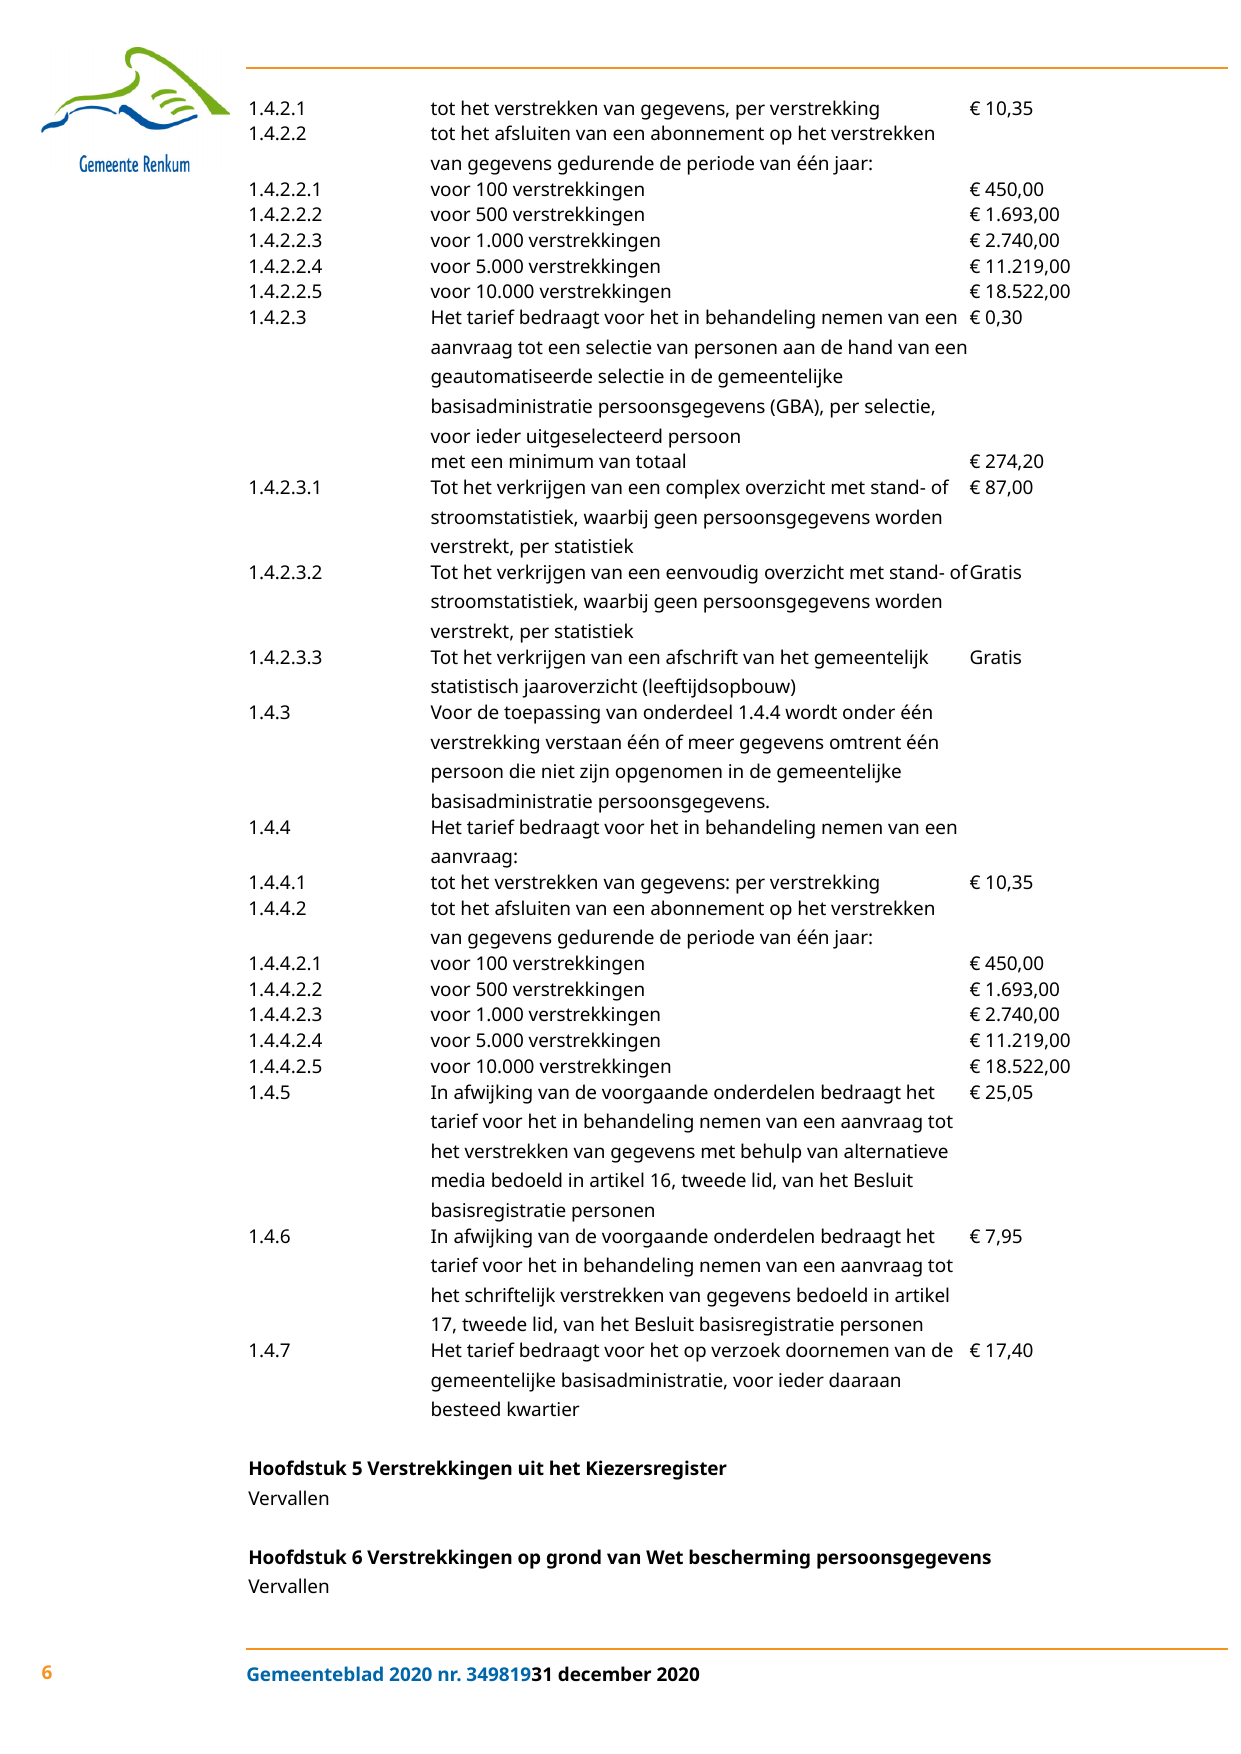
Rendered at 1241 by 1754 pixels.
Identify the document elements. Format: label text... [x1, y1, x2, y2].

table_cell 1.4.2.2.2 [248, 202, 430, 227]
table_cell Gratis [969, 559, 1152, 644]
table_cell € 11.219,00 [969, 253, 1152, 279]
table_cell 1.4.4.2.4 [248, 1028, 430, 1053]
table_cell € 10,35 [969, 95, 1152, 121]
table_cell Voor de toepassing van onderdeel 1.4.4 wordt onder één verstrekking verstaan één of meer gegevens omtrent één persoon die niet zijn opgenomen in de gemeentelijke basisadministratie persoonsgegevens. [430, 699, 969, 814]
table_cell voor 1.000 verstrekkingen [430, 227, 969, 253]
table_cell € 7,95 [969, 1223, 1152, 1337]
table_cell € 87,00 [969, 474, 1152, 559]
table_cell voor 500 verstrekkingen [430, 976, 969, 1002]
table_cell Het tarief bedraagt voor het op verzoek doornemen van de gemeentelijke basisadministratie, voor ieder daaraan besteed kwartier [430, 1338, 969, 1422]
table_cell 1.4.2.2.3 [248, 227, 430, 253]
table_cell € 450,00 [969, 176, 1152, 202]
text Hoofdstuk 6 Verstrekkingen op grond van Wet bescherming persoonsgegevens [248, 1544, 1152, 1569]
table_cell [969, 895, 1152, 950]
table_cell Tot het verkrijgen van een complex overzicht met stand- of stroomstatistiek, waarbij geen persoonsgegevens worden verstrekt, per statistiek [430, 474, 969, 559]
table_cell Het tarief bedraagt voor het in behandeling nemen van een aanvraag tot een selectie van personen aan de hand van een geautomatiseerde selectie in de gemeentelijke basisadministratie persoonsgegevens (GBA), per selectie, voor ieder uitgeselecteerd persoon [430, 305, 969, 448]
table_cell voor 100 verstrekkingen [430, 950, 969, 976]
table_cell Tot het verkrijgen van een eenvoudig overzicht met stand- of stroomstatistiek, waarbij geen persoonsgegevens worden verstrekt, per statistiek [430, 559, 969, 644]
table_cell € 274,20 [969, 449, 1152, 474]
table_cell 1.4.4.2.3 [248, 1002, 430, 1027]
table_cell € 2.740,00 [969, 1002, 1152, 1027]
table_cell In afwijking van de voorgaande onderdelen bedraagt het tarief voor het in behandeling nemen van een aanvraag tot het verstrekken van gegevens met behulp van alternatieve media bedoeld in artikel 16, tweede lid, van het Besluit basisregistratie personen [430, 1079, 969, 1223]
table_cell tot het afsluiten van een abonnement op het verstrekken van gegevens gedurende de periode van één jaar: [430, 121, 969, 176]
table_cell voor 5.000 verstrekkingen [430, 253, 969, 279]
table_cell 1.4.2.1 [248, 95, 430, 121]
table_cell tot het verstrekken van gegevens: per verstrekking [430, 869, 969, 895]
table_cell voor 500 verstrekkingen [430, 202, 969, 227]
table_cell 1.4.4.2.1 [248, 950, 430, 976]
table_cell € 18.522,00 [969, 279, 1152, 304]
table_cell € 25,05 [969, 1079, 1152, 1223]
text Vervallen [248, 1573, 1152, 1599]
table_cell € 2.740,00 [969, 227, 1152, 253]
table_cell € 0,30 [969, 305, 1152, 448]
table_cell € 17,40 [969, 1338, 1152, 1422]
table_cell Gratis [969, 644, 1152, 699]
table_cell 1.4.7 [248, 1338, 430, 1422]
table_cell 1.4.6 [248, 1223, 430, 1337]
table_cell tot het verstrekken van gegevens, per verstrekking [430, 95, 969, 121]
table_cell 1.4.4.2.2 [248, 976, 430, 1002]
table_cell Tot het verkrijgen van een afschrift van het gemeentelijk statistisch jaaroverzicht (leeftijdsopbouw) [430, 644, 969, 699]
table_cell voor 1.000 verstrekkingen [430, 1002, 969, 1027]
table_cell 1.4.2.3 [248, 305, 430, 448]
table_cell Het tarief bedraagt voor het in behandeling nemen van een aanvraag: [430, 814, 969, 869]
table_cell voor 100 verstrekkingen [430, 176, 969, 202]
table_cell [969, 699, 1152, 814]
table_cell 1.4.4.2.5 [248, 1053, 430, 1079]
table_cell € 1.693,00 [969, 202, 1152, 227]
picture [41, 47, 231, 172]
table_cell voor 10.000 verstrekkingen [430, 279, 969, 304]
table_cell € 10,35 [969, 869, 1152, 895]
table_cell 1.4.3 [248, 699, 430, 814]
table_cell [248, 449, 430, 474]
table_cell € 18.522,00 [969, 1053, 1152, 1079]
table_cell 1.4.2.3.3 [248, 644, 430, 699]
table_cell € 11.219,00 [969, 1028, 1152, 1053]
table_cell voor 5.000 verstrekkingen [430, 1028, 969, 1053]
table_cell voor 10.000 verstrekkingen [430, 1053, 969, 1079]
table_cell 1.4.4.1 [248, 869, 430, 895]
table_cell 1.4.2.3.2 [248, 559, 430, 644]
table_cell 1.4.2.2.1 [248, 176, 430, 202]
table_cell 1.4.4 [248, 814, 430, 869]
table_cell 1.4.4.2 [248, 895, 430, 950]
table_cell 1.4.2.3.1 [248, 474, 430, 559]
table_cell 1.4.2.2.4 [248, 253, 430, 279]
text Hoofdstuk 5 Verstrekkingen uit het Kiezersregister [248, 1455, 1152, 1481]
table_cell € 450,00 [969, 950, 1152, 976]
table_cell [969, 814, 1152, 869]
table_cell met een minimum van totaal [430, 449, 969, 474]
table_cell tot het afsluiten van een abonnement op het verstrekken van gegevens gedurende de periode van één jaar: [430, 895, 969, 950]
table_cell € 1.693,00 [969, 976, 1152, 1002]
text Vervallen [248, 1485, 1152, 1510]
table_cell 1.4.2.2.5 [248, 279, 430, 304]
table_cell In afwijking van de voorgaande onderdelen bedraagt het tarief voor het in behandeling nemen van een aanvraag tot het schriftelijk verstrekken van gegevens bedoeld in artikel 17, tweede lid, van het Besluit basisregistratie personen [430, 1223, 969, 1337]
table_cell 1.4.5 [248, 1079, 430, 1223]
table_cell [969, 121, 1152, 176]
table_cell 1.4.2.2 [248, 121, 430, 176]
